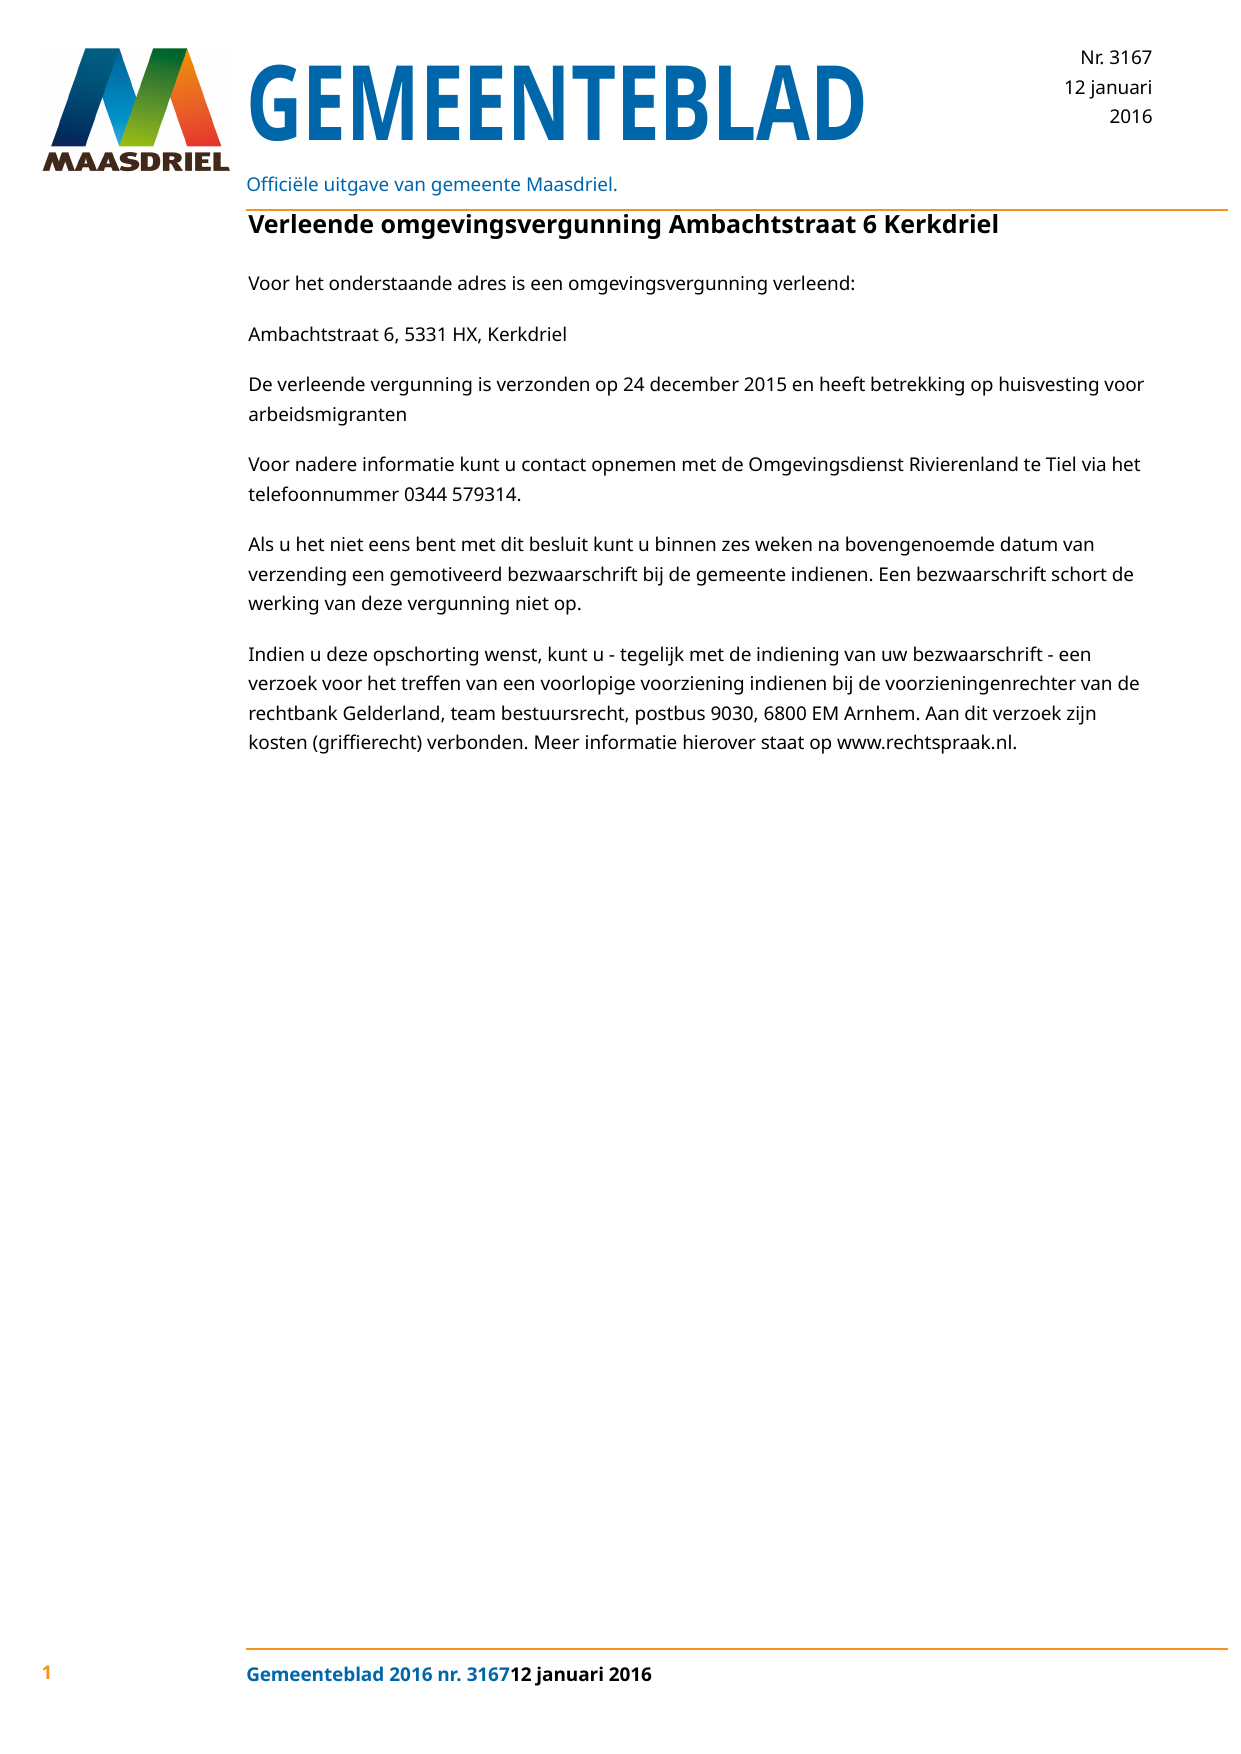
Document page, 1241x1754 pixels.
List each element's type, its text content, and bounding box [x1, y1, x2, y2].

text Ambachtstraat 6, 5331 HX, Kerkdriel [248, 321, 1152, 346]
text Verleende omgevingsvergunning Ambachtstraat 6 Kerkdriel [248, 211, 1152, 241]
text Voor nadere informatie kunt u contact opnemen met de Omgevingsdienst Rivierenland te Tiel via het telefoonnummer 0344 579314. [248, 451, 1152, 506]
text Voor het onderstaande adres is een omgevingsvergunning verleend: [248, 270, 1152, 296]
text Als u het niet eens bent met dit besluit kunt u binnen zes weken na bovengenoemde datum van verzending een gemotiveerd bezwaarschrift bij de gemeente indienen. Een bezwaarschrift schort de werking van deze vergunning niet op. [248, 531, 1152, 616]
text De verleende vergunning is verzonden op 24 december 2015 en heeft betrekking op huisvesting voor arbeidsmigranten [248, 371, 1152, 426]
picture [41, 47, 231, 172]
text Indien u deze opschorting wenst, kunt u - tegelijk met de indiening van uw bezwaarschrift - een verzoek voor het treffen van een voorlopige voorziening indienen bij de voorzieningenrechter van de rechtbank Gelderland, team bestuursrecht, postbus 9030, 6800 EM Arnhem. Aan dit verzoek zijn kosten (griffierecht) verbonden. Meer informatie hierover staat op www.rechtspraak.nl. [248, 641, 1152, 755]
